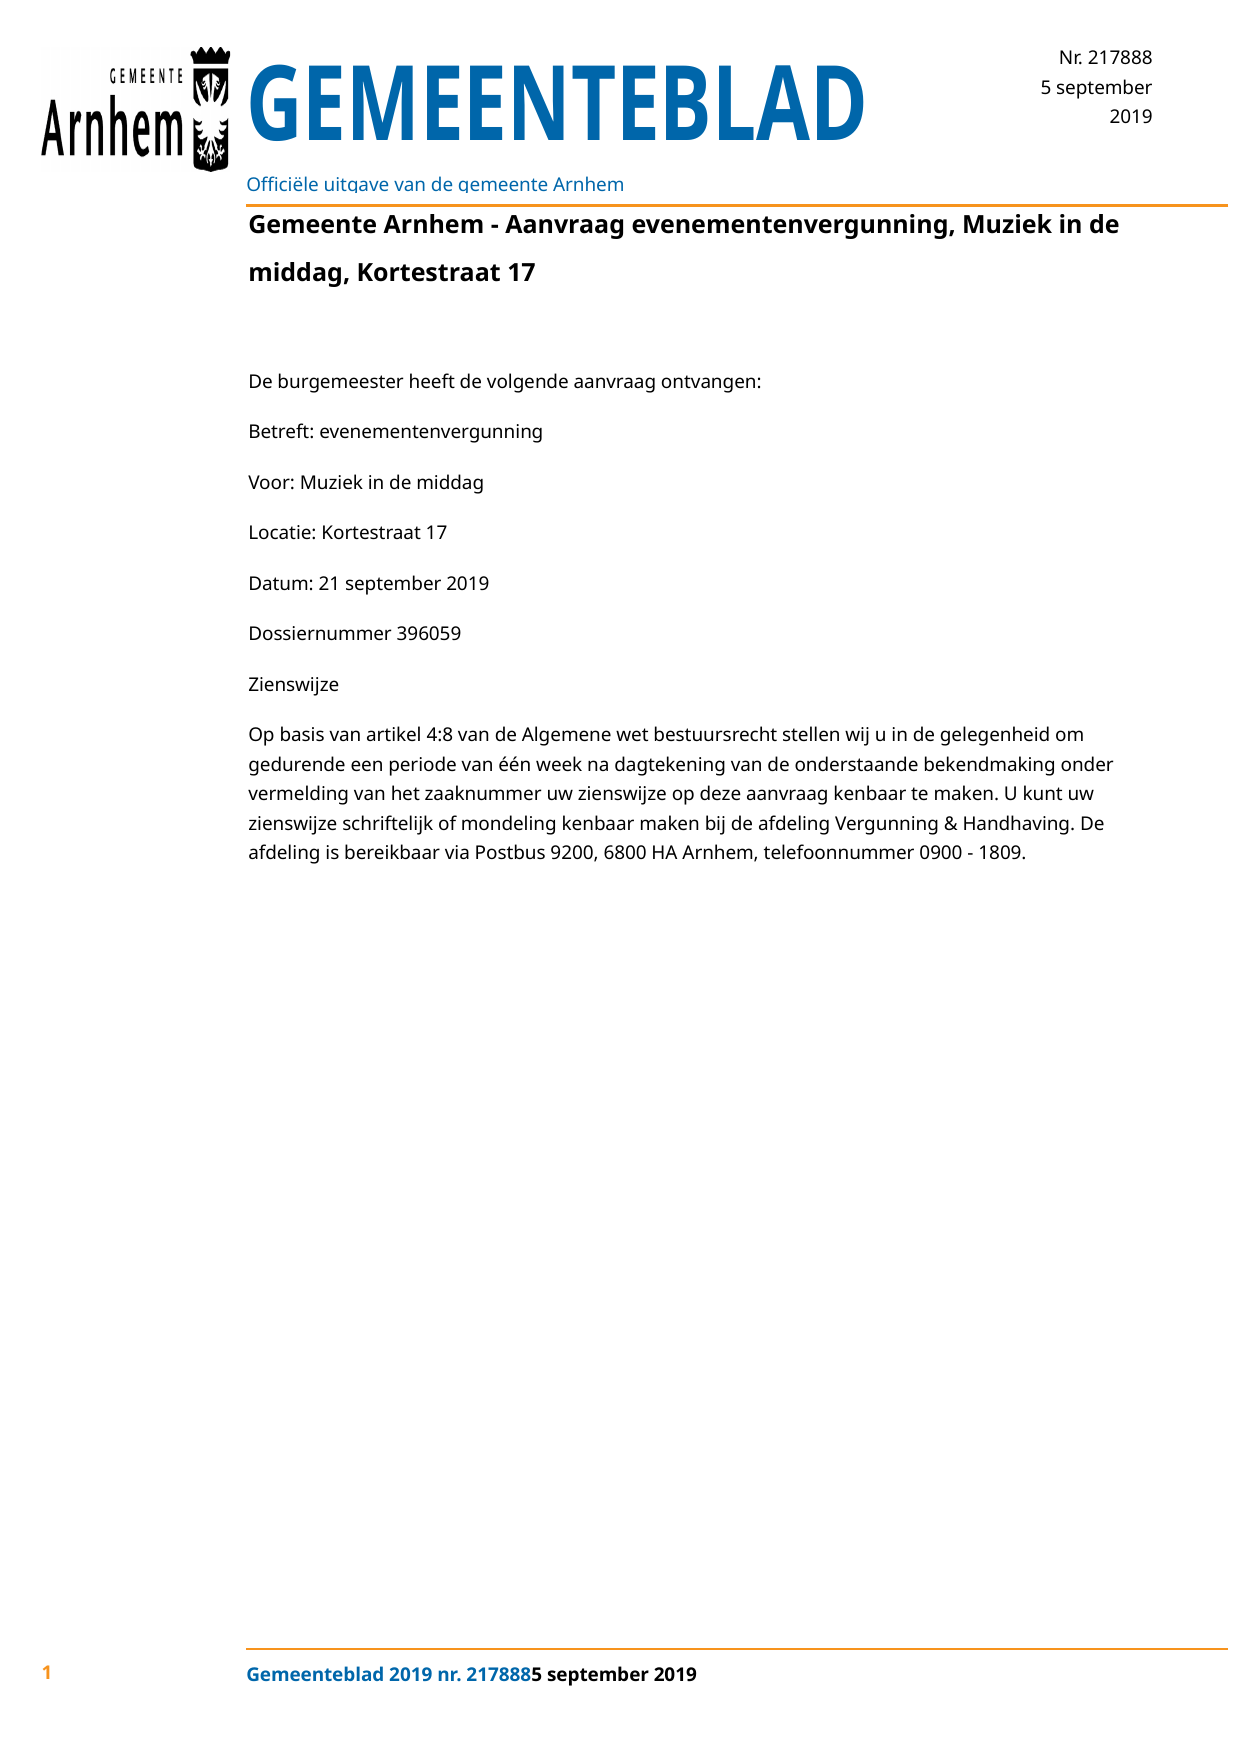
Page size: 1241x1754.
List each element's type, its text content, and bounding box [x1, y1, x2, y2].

text Locatie: Kortestraat 17 [248, 519, 1152, 545]
text Op basis van artikel 4:8 van de Algemene wet bestuursrecht stellen wij u in de gelegenheid om gedurende een periode van één week na dagtekening van de onderstaande bekendmaking onder vermelding van het zaaknummer uw zienswijze op deze aanvraag kenbaar te maken. U kunt uw zienswijze schriftelijk of mondeling kenbaar maken bij de afdeling Vergunning & Handhaving. De afdeling is bereikbaar via Postbus 9200, 6800 HA Arnhem, telefoonnummer 0900 - 1809. [248, 721, 1152, 865]
text Zienswijze [248, 671, 1152, 697]
picture [41, 47, 231, 172]
text Dossiernummer 396059 [248, 620, 1152, 646]
text De burgemeester heeft de volgende aanvraag ontvangen: [248, 368, 1152, 394]
text Betreft: evenementenvergunning [248, 419, 1152, 444]
text Gemeente Arnhem - Aanvraag evenementenvergunning, Muziek in de middag, Kortestraat 17 [248, 207, 1152, 288]
text Datum: 21 september 2019 [248, 570, 1152, 596]
text Voor: Muziek in de middag [248, 469, 1152, 495]
